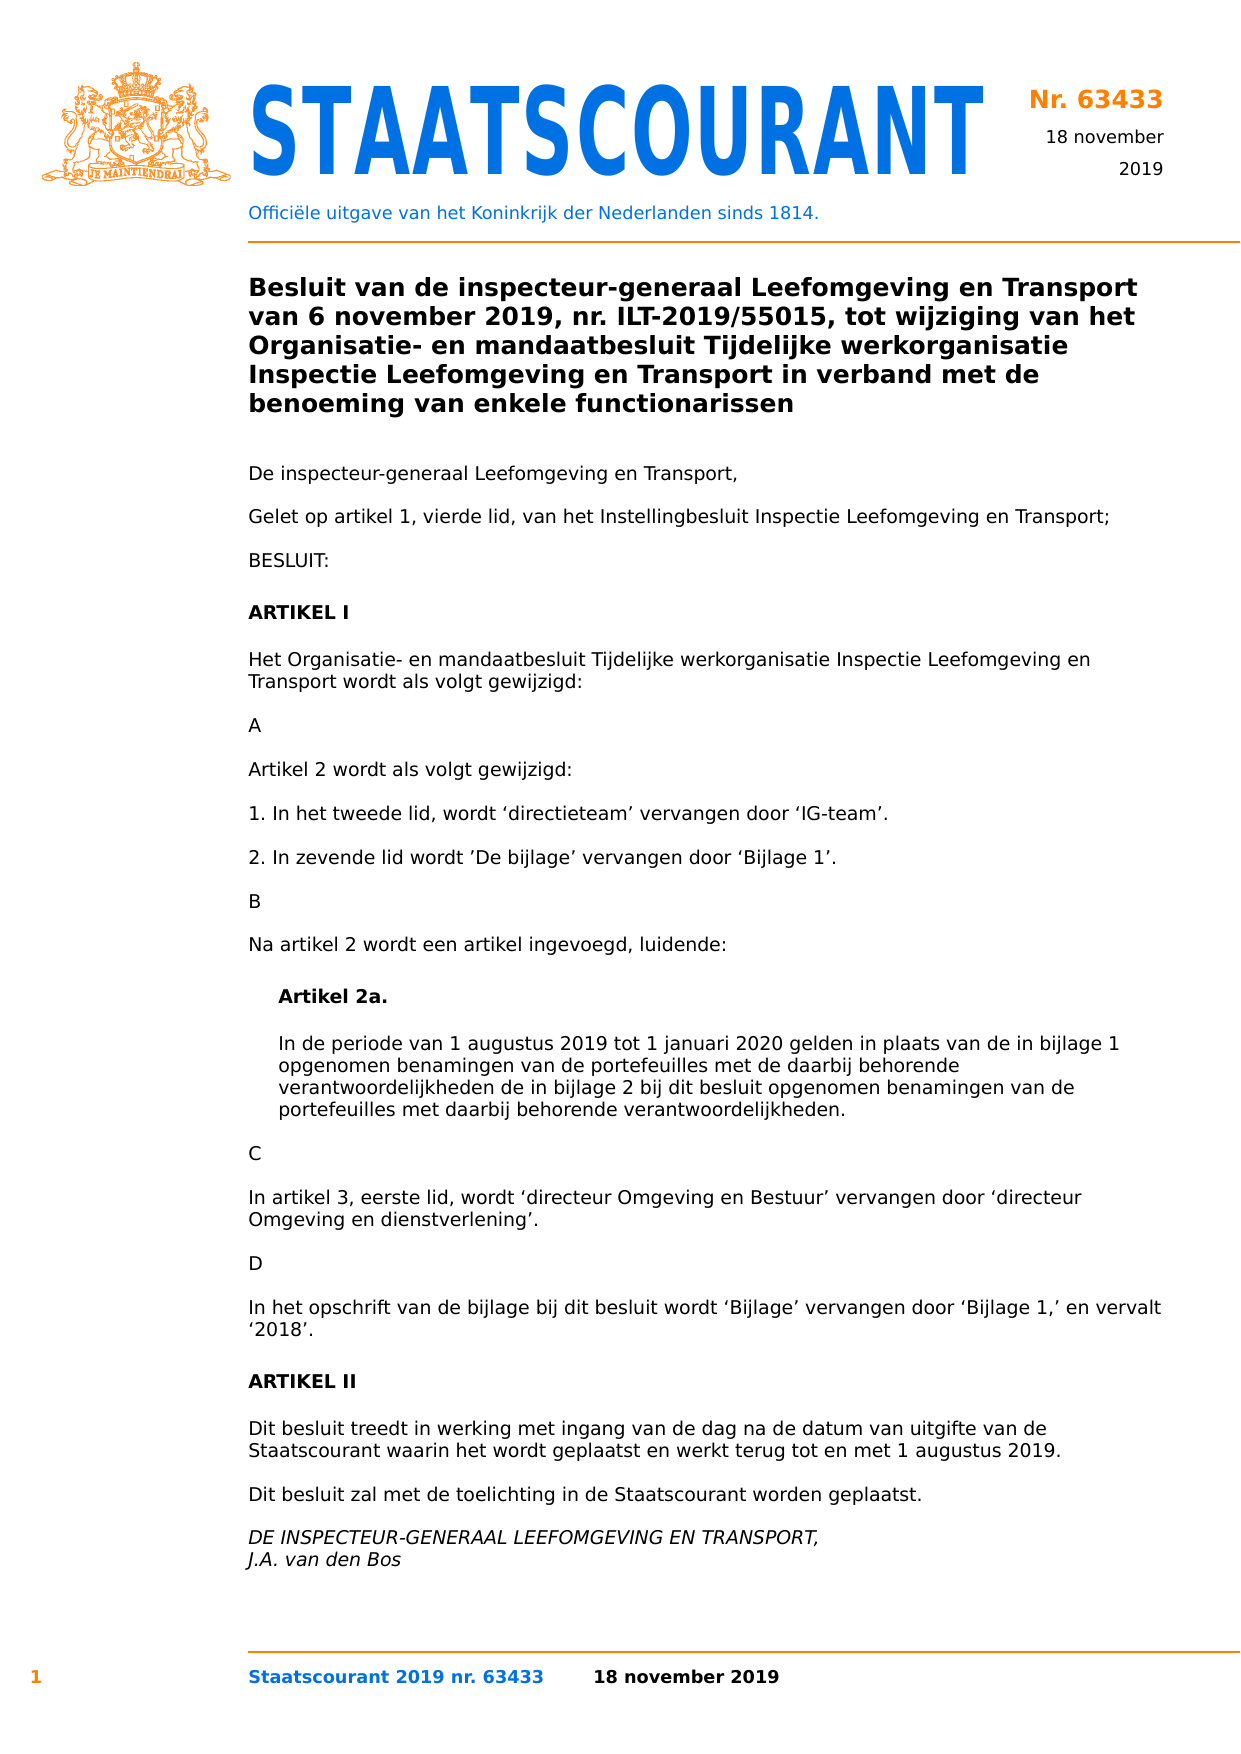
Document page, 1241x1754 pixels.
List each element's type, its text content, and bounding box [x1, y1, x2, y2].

text Na artikel 2 wordt een artikel ingevoegd, luidende: [248, 934, 1163, 956]
text 1. In het tweede lid, wordt ‘directieteam’ vervangen door ‘IG-team’. [248, 803, 1163, 825]
table_cell 18 november [998, 121, 1240, 153]
text Dit besluit treedt in werking met ingang van de dag na de datum van uitgifte van de Staatscourant waarin het wordt geplaatst en werkt terug tot en met 1 augustus 2019. [248, 1418, 1163, 1462]
text Gelet op artikel 1, vierde lid, van het Instellingbesluit Inspectie Leefomgeving en Transport; [248, 506, 1163, 528]
table_cell 2019 [998, 153, 1240, 203]
subtitle ARTIKEL I [248, 602, 1163, 624]
table_header STAATSCOURANT [248, 62, 998, 203]
text A [248, 715, 1163, 737]
table_header Nr. 63433 [998, 62, 1240, 121]
text Het Organisatie- en mandaatbesluit Tijdelijke werkorganisatie Inspectie Leefomgeving en Transport wordt als volgt gewijzigd: [248, 649, 1163, 693]
text DE INSPECTEUR-GENERAAL LEEFOMGEVING EN TRANSPORT, J.A. van den Bos [248, 1527, 1163, 1571]
text D [248, 1253, 1163, 1275]
text In artikel 3, eerste lid, wordt ‘directeur Omgeving en Bestuur’ vervangen door ‘directeur Omgeving en dienstverlening’. [248, 1187, 1163, 1231]
text C [248, 1143, 1163, 1165]
picture [41, 62, 231, 186]
text 2. In zevende lid wordt ’De bijlage’ vervangen door ‘Bijlage 1’. [248, 847, 1163, 869]
table_header [25, 62, 248, 241]
text In de periode van 1 augustus 2019 tot 1 januari 2020 gelden in plaats van de in bijlage 1 opgenomen benamingen van de portefeuilles met de daarbij behorende verantwoordelijkheden de in bijlage 2 bij dit besluit opgenomen benamingen van de portefeuilles met daarbij behorende verantwoordelijkheden. [278, 1033, 1163, 1121]
text Artikel 2 wordt als volgt gewijzigd: [248, 759, 1163, 781]
subtitle Besluit van de inspecteur-generaal Leefomgeving en Transport van 6 november 2019, nr. ILT-2019/55015, tot wijziging van het Organisatie- en mandaatbesluit Tijdelijke werkorganisatie Inspectie Leefomgeving en Transport in verband met de benoeming van enkele functionarissen [248, 273, 1163, 419]
text BESLUIT: [248, 550, 1163, 572]
subtitle Artikel 2a. [278, 986, 1163, 1008]
text In het opschrift van de bijlage bij dit besluit wordt ‘Bijlage’ vervangen door ‘Bijlage 1,’ en vervalt ‘2018’. [248, 1297, 1163, 1341]
subtitle ARTIKEL II [248, 1371, 1163, 1393]
text Dit besluit zal met de toelichting in de Staatscourant worden geplaatst. [248, 1483, 1163, 1505]
table_cell Officiële uitgave van het Koninkrijk der Nederlanden sinds 1814. [248, 203, 1240, 241]
text De inspecteur-generaal Leefomgeving en Transport, [248, 463, 1163, 484]
text B [248, 891, 1163, 912]
